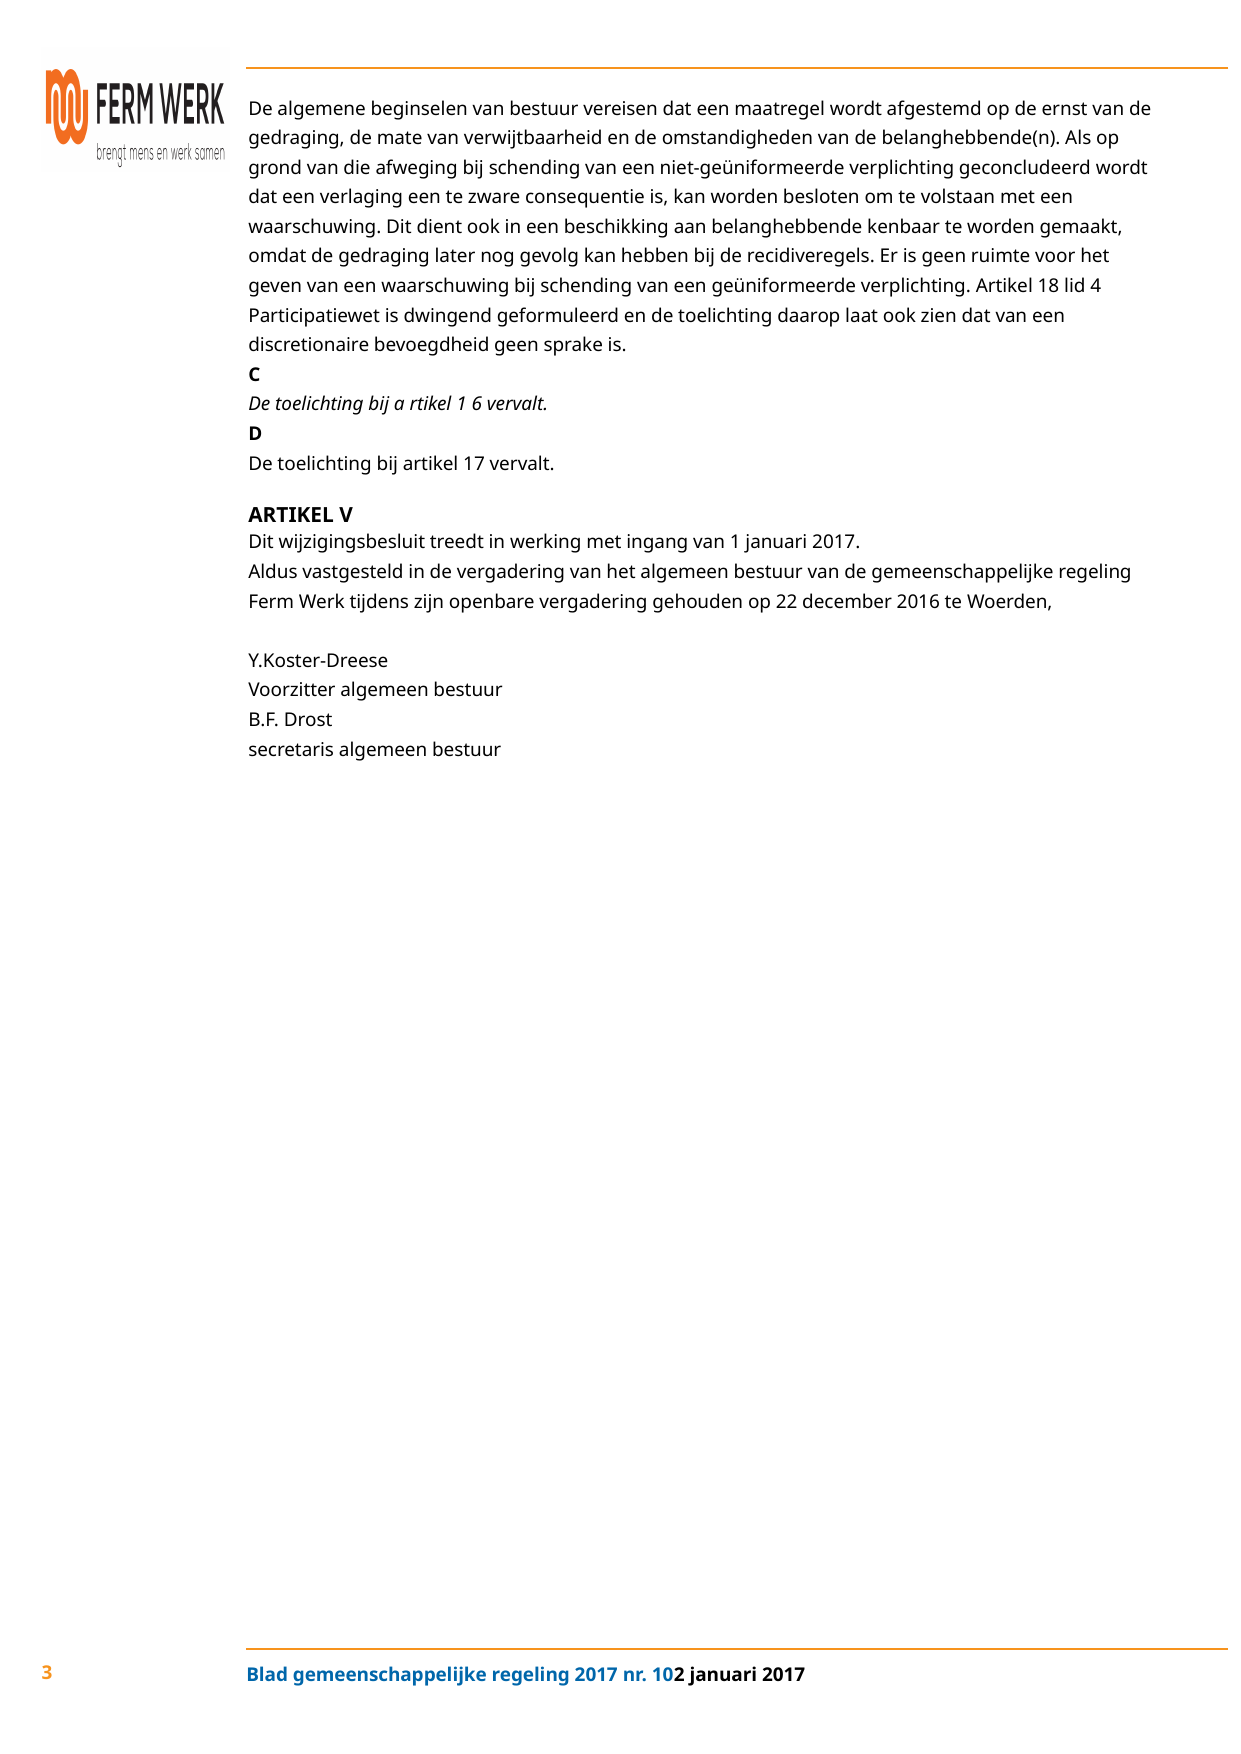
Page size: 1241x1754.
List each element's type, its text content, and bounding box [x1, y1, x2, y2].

text De toelichting bij a rtikel 1 6 vervalt. [248, 391, 1152, 416]
text Dit wijzigingsbesluit treedt in werking met ingang van 1 januari 2017. [248, 529, 1152, 554]
text De algemene beginselen van bestuur vereisen dat een maatregel wordt afgestemd op de ernst van de gedraging, de mate van verwijtbaarheid en de omstandigheden van de belanghebbende(n). Als op grond van die afweging bij schending van een niet-geüniformeerde verplichting geconcludeerd wordt dat een verlaging een te zware consequentie is, kan worden besloten om te volstaan met een waarschuwing. Dit dient ook in een beschikking aan belanghebbende kenbaar te worden gemaakt, omdat de gedraging later nog gevolg kan hebben bij de recidiveregels. Er is geen ruimte voor het geven van een waarschuwing bij schending van een geüniformeerde verplichting. Artikel 18 lid 4 Participatiewet is dwingend geformuleerd en de toelichting daarop laat ook zien dat van een discretionaire bevoegdheid geen sprake is. [248, 95, 1152, 357]
text ARTIKEL V [248, 500, 1152, 529]
text Voorzitter algemeen bestuur [248, 677, 1152, 702]
text Y.Koster-Dreese [248, 647, 1152, 673]
text C [248, 361, 1152, 387]
text B.F. Drost [248, 706, 1152, 732]
picture [41, 47, 231, 172]
text De toelichting bij artikel 17 vervalt. [248, 450, 1152, 476]
text Aldus vastgesteld in de vergadering van het algemeen bestuur van de gemeenschappelijke regeling Ferm Werk tijdens zijn openbare vergadering gehouden op 22 december 2016 te Woerden, [248, 558, 1152, 613]
text D [248, 420, 1152, 446]
text secretaris algemeen bestuur [248, 736, 1152, 761]
